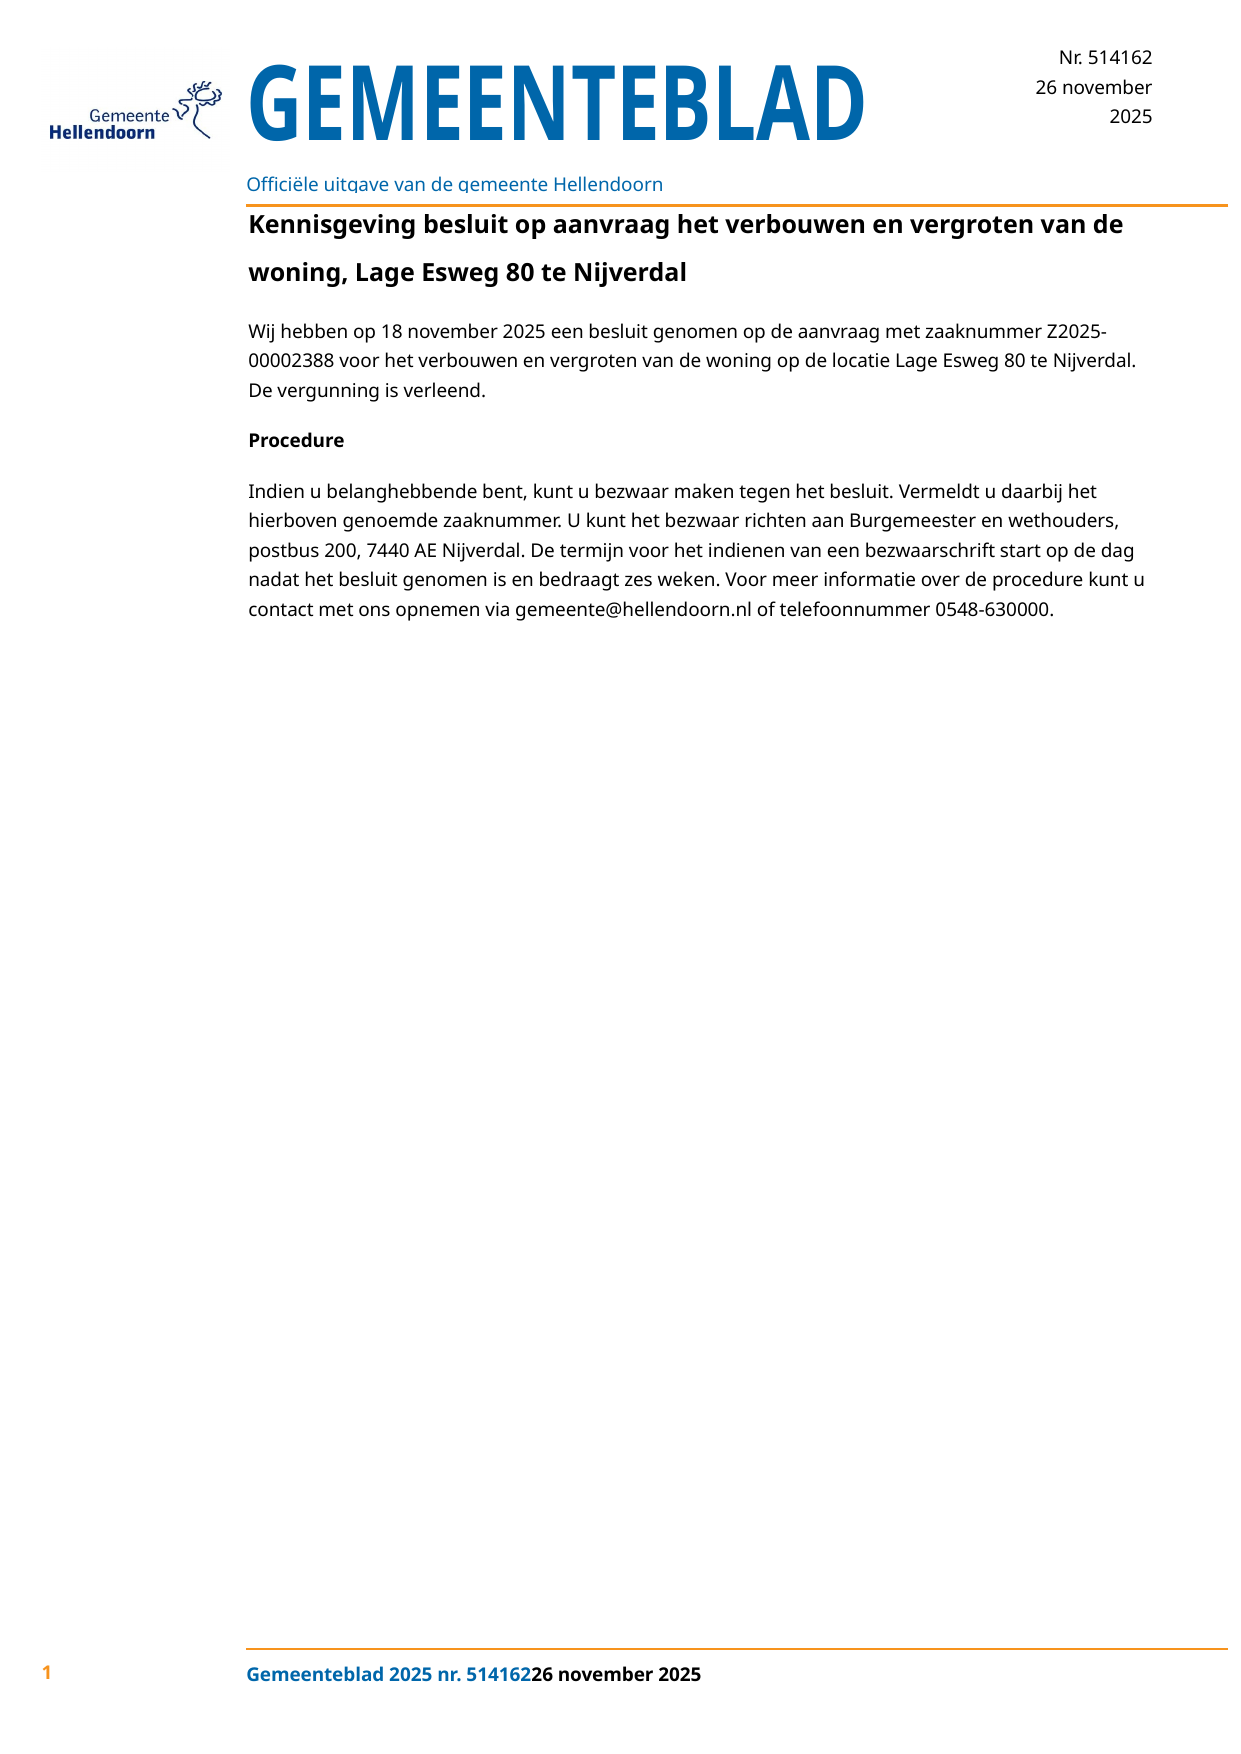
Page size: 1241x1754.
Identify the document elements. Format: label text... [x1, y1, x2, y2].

text Procedure [248, 427, 1152, 453]
text Indien u belanghebbende bent, kunt u bezwaar maken tegen het besluit. Vermeldt u daarbij het hierboven genoemde zaaknummer. U kunt het bezwaar richten aan Burgemeester en wethouders, postbus 200, 7440 AE Nijverdal. De termijn voor het indienen van een bezwaarschrift start op de dag nadat het besluit genomen is en bedraagt zes weken. Voor meer informatie over de procedure kunt u contact met ons opnemen via gemeente@hellendoorn.nl of telefoonnummer 0548-630000. [248, 478, 1152, 622]
text Kennisgeving besluit op aanvraag het verbouwen en vergroten van de woning, Lage Esweg 80 te Nijverdal [248, 207, 1152, 288]
text Wij hebben op 18 november 2025 een besluit genomen op de aanvraag met zaaknummer Z2025-00002388 voor het verbouwen en vergroten van de woning op de locatie Lage Esweg 80 te Nijverdal. De vergunning is verleend. [248, 318, 1152, 403]
picture [41, 47, 231, 172]
